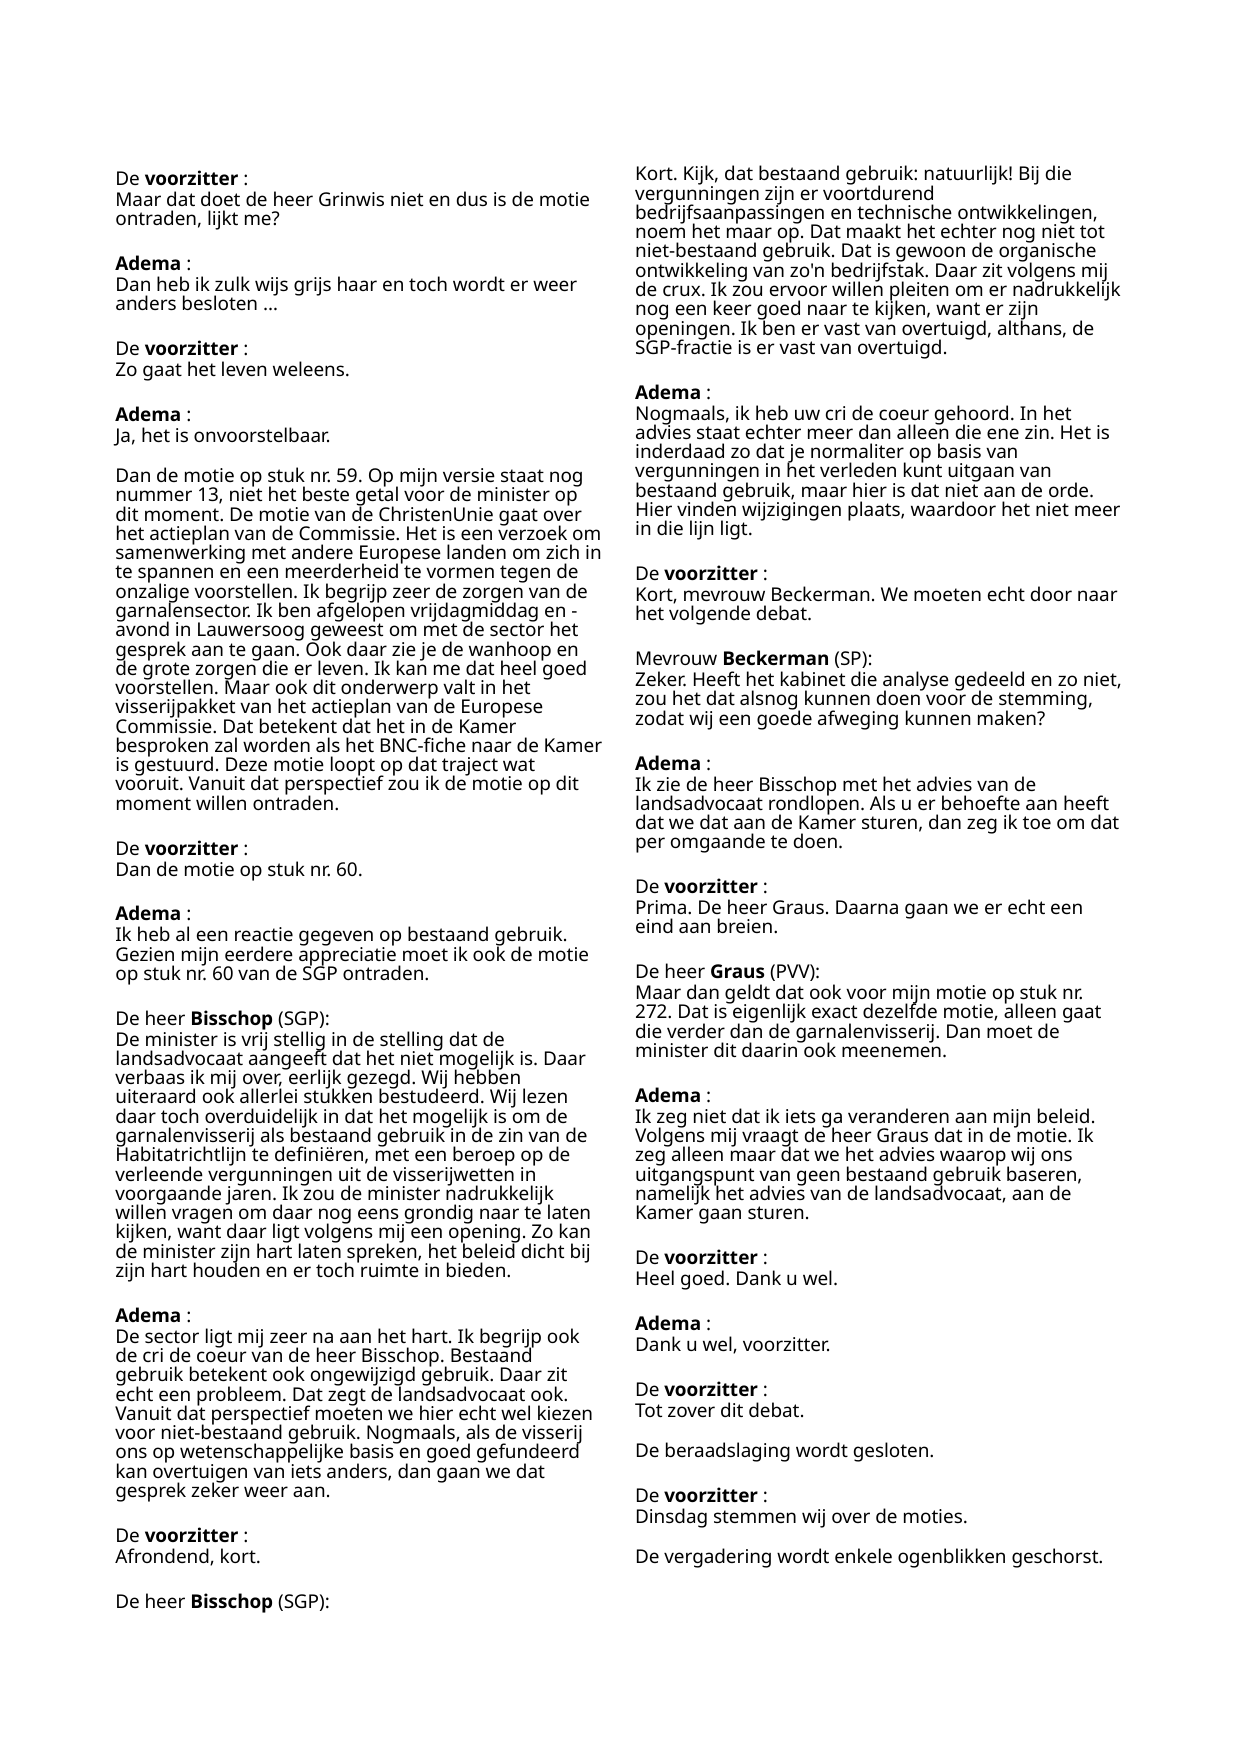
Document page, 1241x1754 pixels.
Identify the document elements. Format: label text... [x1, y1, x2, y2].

text De heer Graus (PVV): [635, 958, 1125, 984]
text De voorzitter : [635, 560, 1125, 586]
text De voorzitter : [635, 1482, 1125, 1508]
text De heer Bisschop (SGP): [115, 1005, 605, 1031]
text Kort, mevrouw Beckerman. We moeten echt door naar het volgende debat. [635, 586, 1125, 624]
text Adema : [115, 401, 605, 427]
text De voorzitter : [115, 835, 605, 861]
text Adema : [635, 379, 1125, 404]
text De voorzitter : [635, 873, 1125, 899]
text Adema : [115, 250, 605, 276]
text Adema : [115, 1302, 605, 1328]
text De voorzitter : [635, 1244, 1125, 1270]
text Tot zover dit debat. [635, 1402, 1125, 1421]
text Maar dan geldt dat ook voor mijn motie op stuk nr. 272. Dat is eigenlijk exact dezelfde motie, alleen gaat die verder dan de garnalenvisserij. Dan moet de minister dit daarin ook meenemen. [635, 984, 1125, 1061]
text De voorzitter : [635, 1376, 1125, 1402]
text Afrondend, kort. [115, 1548, 605, 1567]
text Zo gaat het leven weleens. [115, 361, 605, 381]
text De voorzitter : [115, 336, 605, 361]
text Dan de motie op stuk nr. 59. Op mijn versie staat nog nummer 13, niet het beste getal voor de minister op dit moment. De motie van de ChristenUnie gaat over het actieplan van de Commissie. Het is een verzoek om samenwerking met andere Europese landen om zich in te spannen en een meerderheid te vormen tegen de onzalige voorstellen. Ik begrijp zeer de zorgen van de garnalensector. Ik ben afgelopen vrijdagmiddag en -avond in Lauwersoog geweest om met de sector het gesprek aan te gaan. Ook daar zie je de wanhoop en de grote zorgen die er leven. Ik kan me dat heel goed voorstellen. Maar ook dit onderwerp valt in het visserijpakket van het actieplan van de Europese Commissie. Dat betekent dat het in de Kamer besproken zal worden als het BNC-fiche naar de Kamer is gestuurd. Deze motie loopt op dat traject wat vooruit. Vanuit dat perspectief zou ik de motie op dit moment willen ontraden. [115, 467, 605, 814]
text Mevrouw Beckerman (SP): [635, 645, 1125, 671]
text Ik zeg niet dat ik iets ga veranderen aan mijn beleid. Volgens mij vraagt de heer Graus dat in de motie. Ik zeg alleen maar dat we het advies waarop wij ons uitgangspunt van geen bestaand gebruik baseren, namelijk het advies van de landsadvocaat, aan de Kamer gaan sturen. [635, 1108, 1125, 1223]
text De minister is vrij stellig in de stelling dat de landsadvocaat aangeeft dat het niet mogelijk is. Daar verbaas ik mij over, eerlijk gezegd. Wij hebben uiteraard ook allerlei stukken bestudeerd. Wij lezen daar toch overduidelijk in dat het mogelijk is om de garnalenvisserij als bestaand gebruik in de zin van de Habitatrichtlijn te definiëren, met een beroep op de verleende vergunningen uit de visserijwetten in voorgaande jaren. Ik zou de minister nadrukkelijk willen vragen om daar nog eens grondig naar te laten kijken, want daar ligt volgens mij een opening. Zo kan de minister zijn hart laten spreken, het beleid dicht bij zijn hart houden en er toch ruimte in bieden. [115, 1031, 605, 1281]
text Dan de motie op stuk nr. 60. [115, 861, 605, 880]
text Adema : [635, 1082, 1125, 1108]
text Maar dat doet de heer Grinwis niet en dus is de motie ontraden, lijkt me? [115, 191, 605, 229]
text Dan heb ik zulk wijs grijs haar en toch wordt er weer anders besloten … [115, 276, 605, 315]
text De heer Bisschop (SGP): [115, 1588, 605, 1614]
text Ja, het is onvoorstelbaar. [115, 427, 605, 446]
text De sector ligt mij zeer na aan het hart. Ik begrijp ook de cri de coeur van de heer Bisschop. Bestaand gebruik betekent ook ongewijzigd gebruik. Daar zit echt een probleem. Dat zegt de landsadvocaat ook. Vanuit dat perspectief moeten we hier echt wel kiezen voor niet-bestaand gebruik. Nogmaals, als de visserij ons op wetenschappelijke basis en goed gefundeerd kan overtuigen van iets anders, dan gaan we dat gesprek zeker weer aan. [115, 1328, 605, 1501]
text Ik heb al een reactie gegeven op bestaand gebruik. Gezien mijn eerdere appreciatie moet ik ook de motie op stuk nr. 60 van de SGP ontraden. [115, 926, 605, 984]
text De voorzitter : [115, 165, 605, 191]
text Adema : [115, 901, 605, 926]
text Kort. Kijk, dat bestaand gebruik: natuurlijk! Bij die vergunningen zijn er voortdurend bedrijfsaanpassingen en technische ontwikkelingen, noem het maar op. Dat maakt het echter nog niet tot niet-bestaand gebruik. Dat is gewoon de organische ontwikkeling van zo'n bedrijfstak. Daar zit volgens mij de crux. Ik zou ervoor willen pleiten om er nadrukkelijk nog een keer goed naar te kijken, want er zijn openingen. Ik ben er vast van overtuigd, althans, de SGP-fractie is er vast van overtuigd. [635, 165, 1125, 358]
text Dank u wel, voorzitter. [635, 1336, 1125, 1355]
text Adema : [635, 1310, 1125, 1336]
text Heel goed. Dank u wel. [635, 1270, 1125, 1289]
text Dinsdag stemmen wij over de moties. [635, 1508, 1125, 1527]
text Zeker. Heeft het kabinet die analyse gedeeld en zo niet, zou het dat alsnog kunnen doen voor de stemming, zodat wij een goede afweging kunnen maken? [635, 671, 1125, 729]
text De beraadslaging wordt gesloten. [635, 1442, 1125, 1461]
text Nogmaals, ik heb uw cri de coeur gehoord. In het advies staat echter meer dan alleen die ene zin. Het is inderdaad zo dat je normaliter op basis van vergunningen in het verleden kunt uitgaan van bestaand gebruik, maar hier is dat niet aan de orde. Hier vinden wijzigingen plaats, waardoor het niet meer in die lijn ligt. [635, 404, 1125, 539]
text Adema : [635, 750, 1125, 776]
text Prima. De heer Graus. Daarna gaan we er echt een eind aan breien. [635, 899, 1125, 938]
text De vergadering wordt enkele ogenblikken geschorst. [635, 1548, 1125, 1567]
text Ik zie de heer Bisschop met het advies van de landsadvocaat rondlopen. Als u er behoefte aan heeft dat we dat aan de Kamer sturen, dan zeg ik toe om dat per omgaande te doen. [635, 776, 1125, 853]
text De voorzitter : [115, 1522, 605, 1548]
